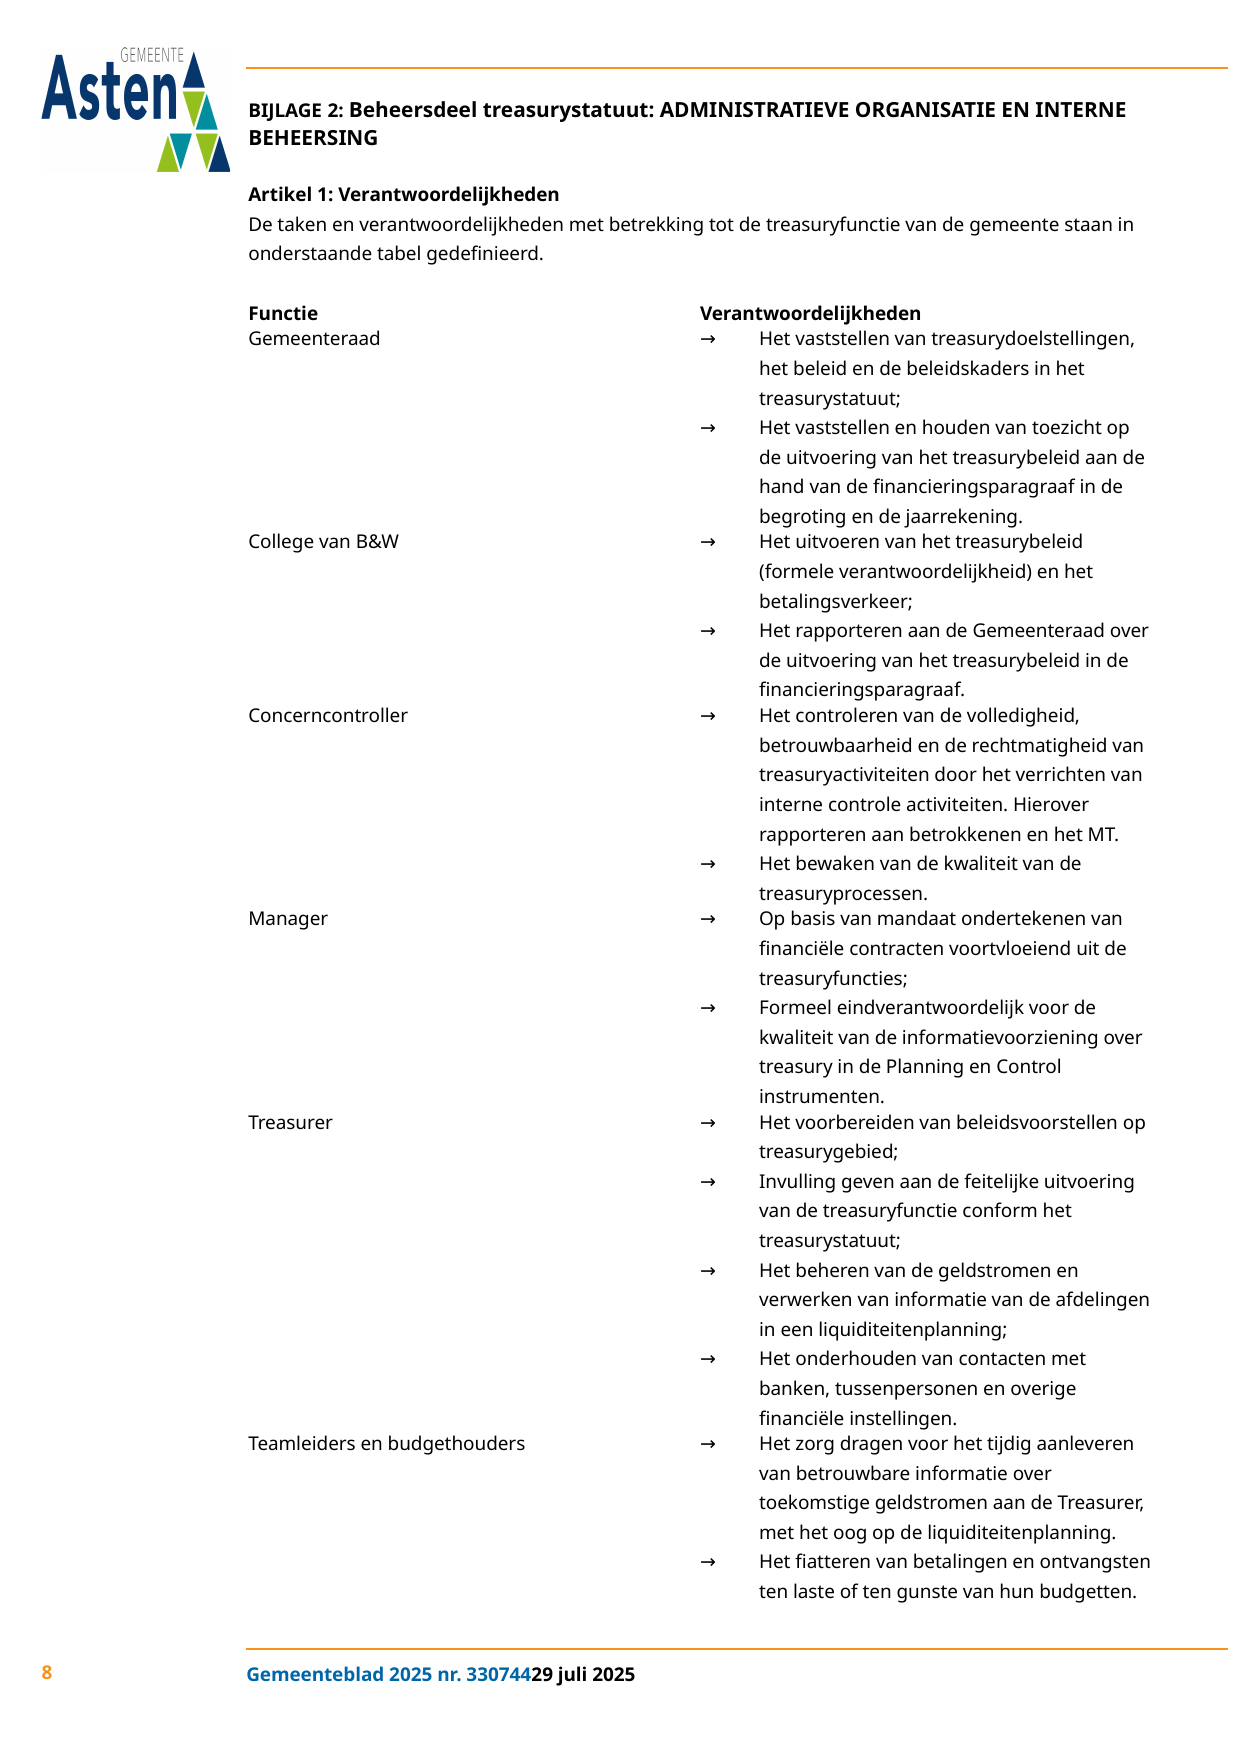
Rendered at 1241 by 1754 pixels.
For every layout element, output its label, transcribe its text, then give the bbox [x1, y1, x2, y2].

table_cell Treasurer [248, 1109, 700, 1430]
table_cell Het zorg dragen voor het tijdig aanleveren van betrouwbare informatie over toekomstige geldstromen aan de Treasurer, met het oog op de liquiditeitenplanning. Het fiatteren van betalingen en ontvangsten ten laste of ten gunste van hun budgetten. [700, 1430, 1152, 1604]
table_header Verantwoordelijkheden [700, 300, 1152, 326]
table_cell Manager [248, 906, 700, 1109]
picture [41, 47, 231, 172]
table_header Functie [248, 300, 700, 326]
table_cell Op basis van mandaat ondertekenen van financiële contracten voortvloeiend uit de treasuryfuncties; Formeel eindverantwoordelijk voor de kwaliteit van de informatievoorziening over treasury in de Planning en Control instrumenten. [700, 906, 1152, 1109]
table_cell College van B&W [248, 529, 700, 702]
table_cell Het vaststellen van treasurydoelstellingen, het beleid en de beleidskaders in het treasurystatuut; Het vaststellen en houden van toezicht op de uitvoering van het treasurybeleid aan de hand van de financieringsparagraaf in de begroting en de jaarrekening. [700, 326, 1152, 529]
text Artikel 1: Verantwoordelijkheden [248, 181, 1152, 207]
table_cell Gemeenteraad [248, 326, 700, 529]
text BIJLAGE 2: Beheersdeel treasurystatuut: ADMINISTRATIEVE ORGANISATIE EN INTERNE BEHEERSING [248, 95, 1152, 152]
table_cell Concerncontroller [248, 703, 700, 906]
table_cell Het uitvoeren van het treasurybeleid (formele verantwoordelijkheid) en het betalingsverkeer; Het rapporteren aan de Gemeenteraad over de uitvoering van het treasurybeleid in de financieringsparagraaf. [700, 529, 1152, 702]
text De taken en verantwoordelijkheden met betrekking tot de treasuryfunctie van de gemeente staan in onderstaande tabel gedefinieerd. [248, 211, 1152, 266]
table_cell Het controleren van de volledigheid, betrouwbaarheid en de rechtmatigheid van treasuryactiviteiten door het verrichten van interne controle activiteiten. Hierover rapporteren aan betrokkenen en het MT. Het bewaken van de kwaliteit van de treasuryprocessen. [700, 703, 1152, 906]
table_cell Teamleiders en budgethouders [248, 1430, 700, 1604]
table_cell Het voorbereiden van beleidsvoorstellen op treasurygebied; Invulling geven aan de feitelijke uitvoering van de treasuryfunctie conform het treasurystatuut; Het beheren van de geldstromen en verwerken van informatie van de afdelingen in een liquiditeitenplanning; Het onderhouden van contacten met banken, tussenpersonen en overige financiële instellingen. [700, 1109, 1152, 1430]
